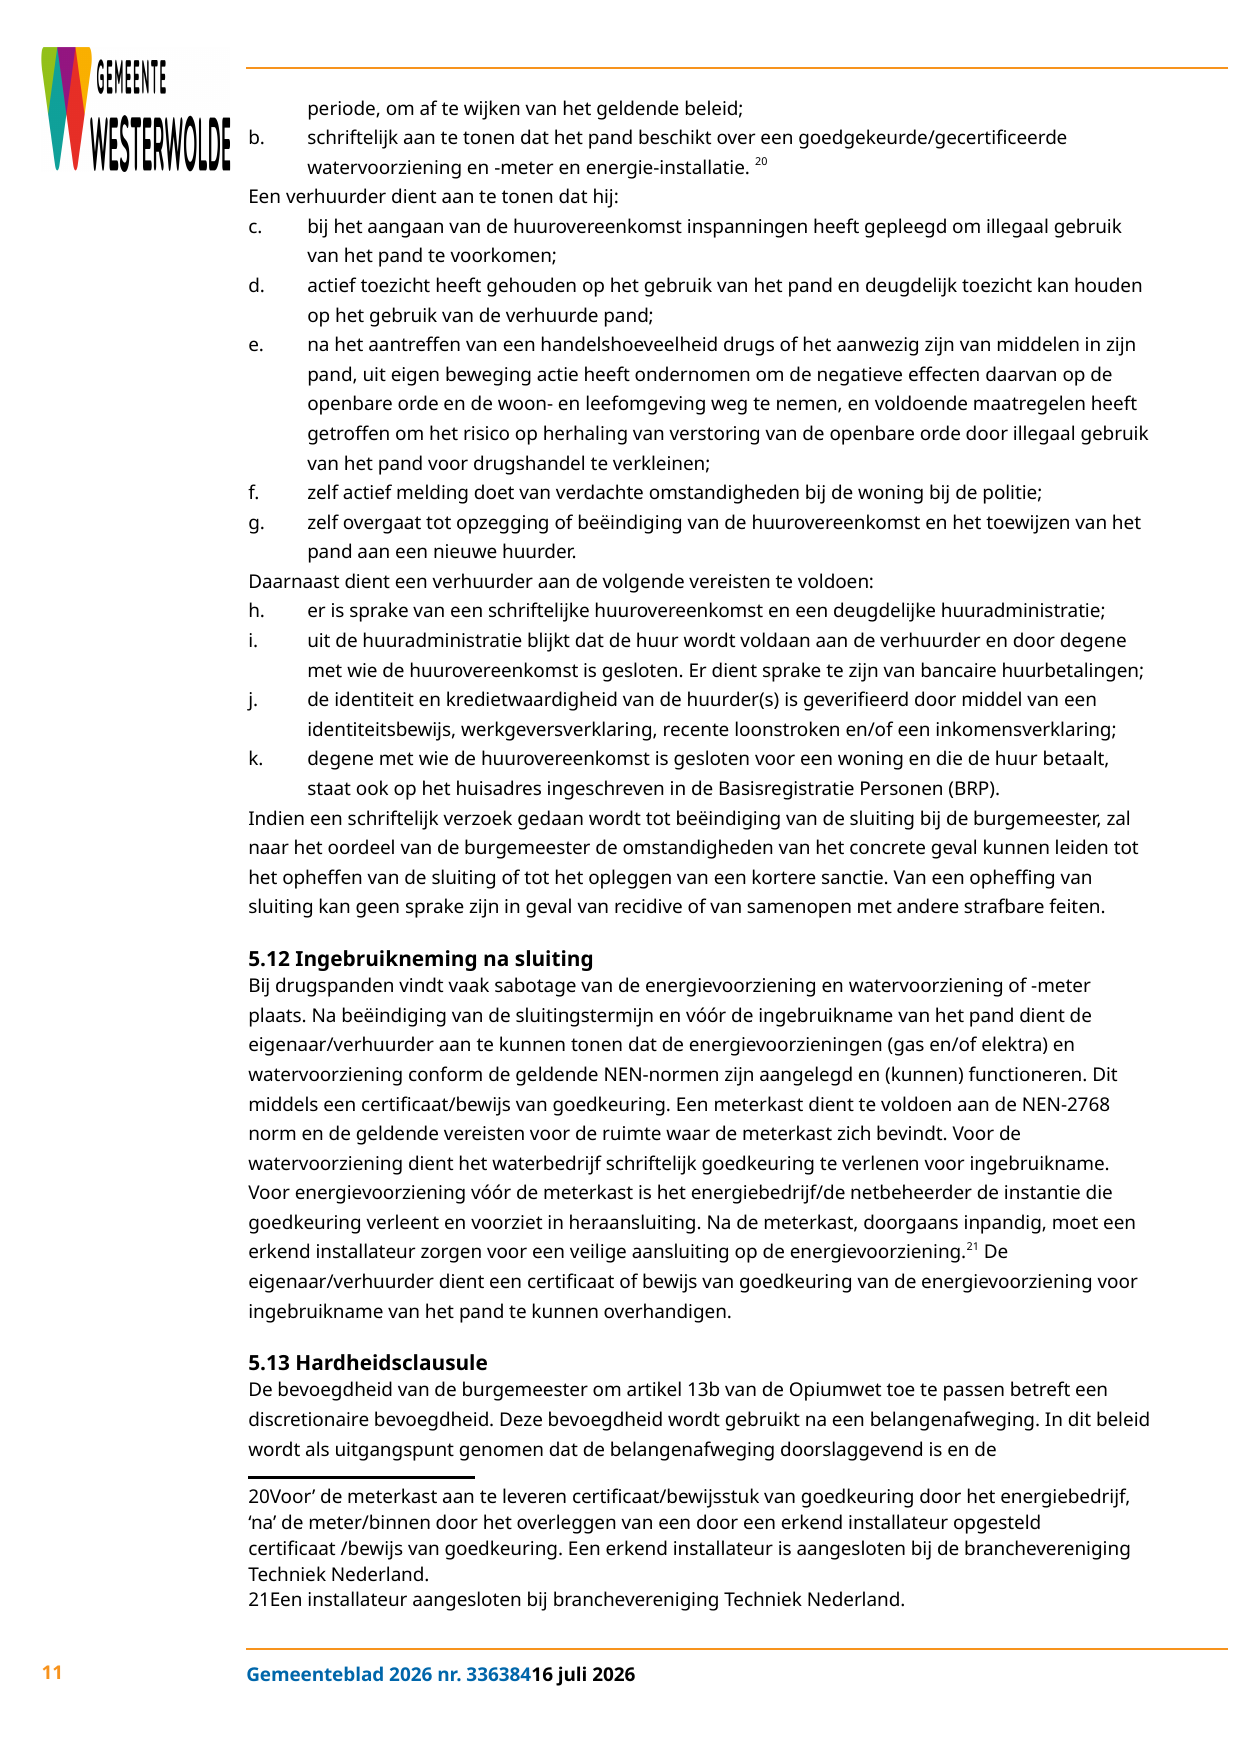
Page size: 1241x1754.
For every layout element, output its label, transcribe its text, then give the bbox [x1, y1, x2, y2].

picture [41, 47, 231, 172]
text Een verhuurder dient aan te tonen dat hij: [248, 183, 1152, 209]
list zelf overgaat tot opzegging of beëindiging van de huurovereenkomst en het toewijzen van het pand aan een nieuwe huurder. [248, 509, 1152, 564]
list Voor’ de meterkast aan te leveren certificaat/bewijsstuk van goedkeuring door het energiebedrijf, ‘na’ de meter/binnen door het overleggen van een door een erkend installateur opgesteld certificaat /bewijs van goedkeuring. Een erkend installateur is aangesloten bij de branchevereniging Techniek Nederland. [248, 1483, 1152, 1586]
list actief toezicht heeft gehouden op het gebruik van het pand en deugdelijk toezicht kan houden op het gebruik van de verhuurde pand; [248, 272, 1152, 328]
text Daarnaast dient een verhuurder aan de volgende vereisten te voldoen: [248, 568, 1152, 594]
list uit de huuradministratie blijkt dat de huur wordt voldaan aan de verhuurder en door degene met wie de huurovereenkomst is gesloten. Er dient sprake te zijn van bancaire huurbetalingen; [248, 627, 1152, 683]
text De bevoegdheid van de burgemeester om artikel 13b van de Opiumwet toe te passen betreft een discretionaire bevoegdheid. Deze bevoegdheid wordt gebruikt na een belangenafweging. In dit beleid wordt als uitgangspunt genomen dat de belangenafweging doorslaggevend is en de [248, 1377, 1152, 1462]
text 5.12 Ingebruikneming na sluiting [248, 944, 1152, 972]
list de identiteit en kredietwaardigheid van de huurder(s) is geverifieerd door middel van een identiteitsbewijs, werkgeversverklaring, recente loonstroken en/of een inkomensverklaring; [248, 686, 1152, 742]
list er is sprake van een schriftelijke huurovereenkomst en een deugdelijke huuradministratie; [248, 598, 1152, 623]
list zelf actief melding doet van verdachte omstandigheden bij de woning bij de politie; [248, 479, 1152, 505]
list schriftelijk aan te tonen dat het pand beschikt over een goedgekeurde/gecertificeerde watervoorziening en -meter en energie-installatie. [248, 124, 1152, 180]
text 5.13 Hardheidsclausule [248, 1348, 1152, 1377]
text Bij drugspanden vindt vaak sabotage van de energievoorziening en watervoorziening of -meter plaats. Na beëindiging van de sluitingstermijn en vóór de ingebruikname van het pand dient de eigenaar/verhuurder aan te kunnen tonen dat de energievoorzieningen (gas en/of elektra) en watervoorziening conform de geldende NEN-normen zijn aangelegd en (kunnen) functioneren. Dit middels een certificaat/bewijs van goedkeuring. Een meterkast dient te voldoen aan de NEN-2768 norm en de geldende vereisten voor de ruimte waar de meterkast zich bevindt. Voor de watervoorziening dient het waterbedrijf schriftelijk goedkeuring te verlenen voor ingebruikname. Voor energievoorziening vóór de meterkast is het energiebedrijf/de netbeheerder de instantie die goedkeuring verleent en voorziet in heraansluiting. Na de meterkast, doorgaans inpandig, moet een erkend installateur zorgen voor een veilige aansluiting op de energievoorziening. De eigenaar/verhuurder dient een certificaat of bewijs van goedkeuring van de energievoorziening voor ingebruikname van het pand te kunnen overhandigen. [248, 972, 1152, 1323]
text Een installateur aangesloten bij branchevereniging Techniek Nederland. [248, 1586, 1152, 1612]
text Indien een schriftelijk verzoek gedaan wordt tot beëindiging van de sluiting bij de burgemeester, zal naar het oordeel van de burgemeester de omstandigheden van het concrete geval kunnen leiden tot het opheffen van de sluiting of tot het opleggen van een kortere sanctie. Van een opheffing van sluiting kan geen sprake zijn in geval van recidive of van samenopen met andere strafbare feiten. [248, 805, 1152, 919]
list degene met wie de huurovereenkomst is gesloten voor een woning en die de huur betaalt, staat ook op het huisadres ingeschreven in de Basisregistratie Personen (BRP). [248, 746, 1152, 801]
list na het aantreffen van een handelshoeveelheid drugs of het aanwezig zijn van middelen in zijn pand, uit eigen beweging actie heeft ondernomen om de negatieve effecten daarvan op de openbare orde en de woon- en leefomgeving weg te nemen, en voldoende maatregelen heeft getroffen om het risico op herhaling van verstoring van de openbare orde door illegaal gebruik van het pand voor drugshandel te verkleinen; [248, 331, 1152, 476]
list bij het aangaan van de huurovereenkomst inspanningen heeft gepleegd om illegaal gebruik van het pand te voorkomen; [248, 213, 1152, 268]
list periode, om af te wijken van het geldende beleid; [248, 95, 1152, 121]
